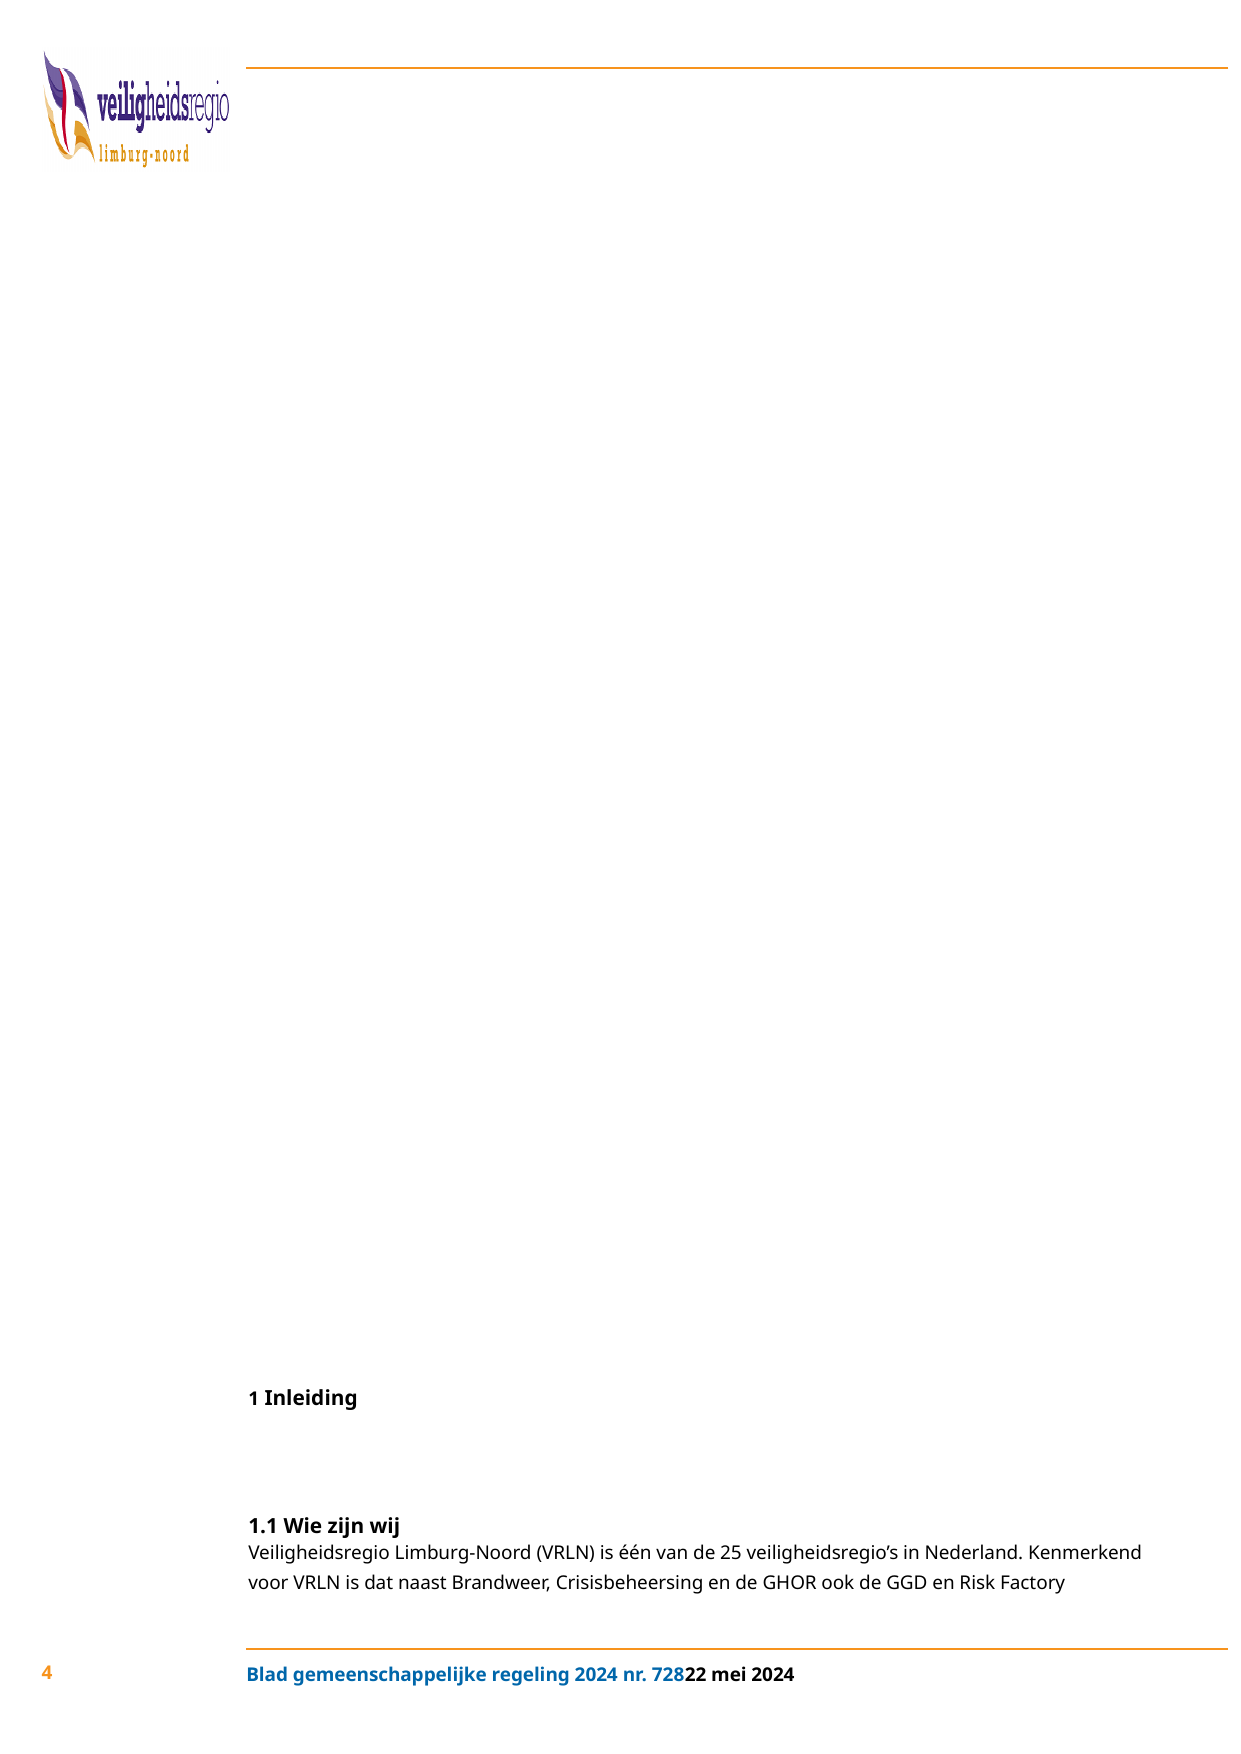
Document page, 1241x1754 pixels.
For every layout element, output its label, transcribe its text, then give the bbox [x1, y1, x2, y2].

text Veiligheidsregio Limburg-Noord (VRLN) is één van de 25 veiligheidsregio’s in Nederland. Kenmerkend voor VRLN is dat naast Brandweer, Crisisbeheersing en de GHOR ook de GGD en Risk Factory [248, 1539, 1152, 1595]
text 1 Inleiding [248, 1383, 1152, 1411]
text 1.1 Wie zijn wij [248, 1511, 1152, 1539]
picture [41, 47, 231, 172]
